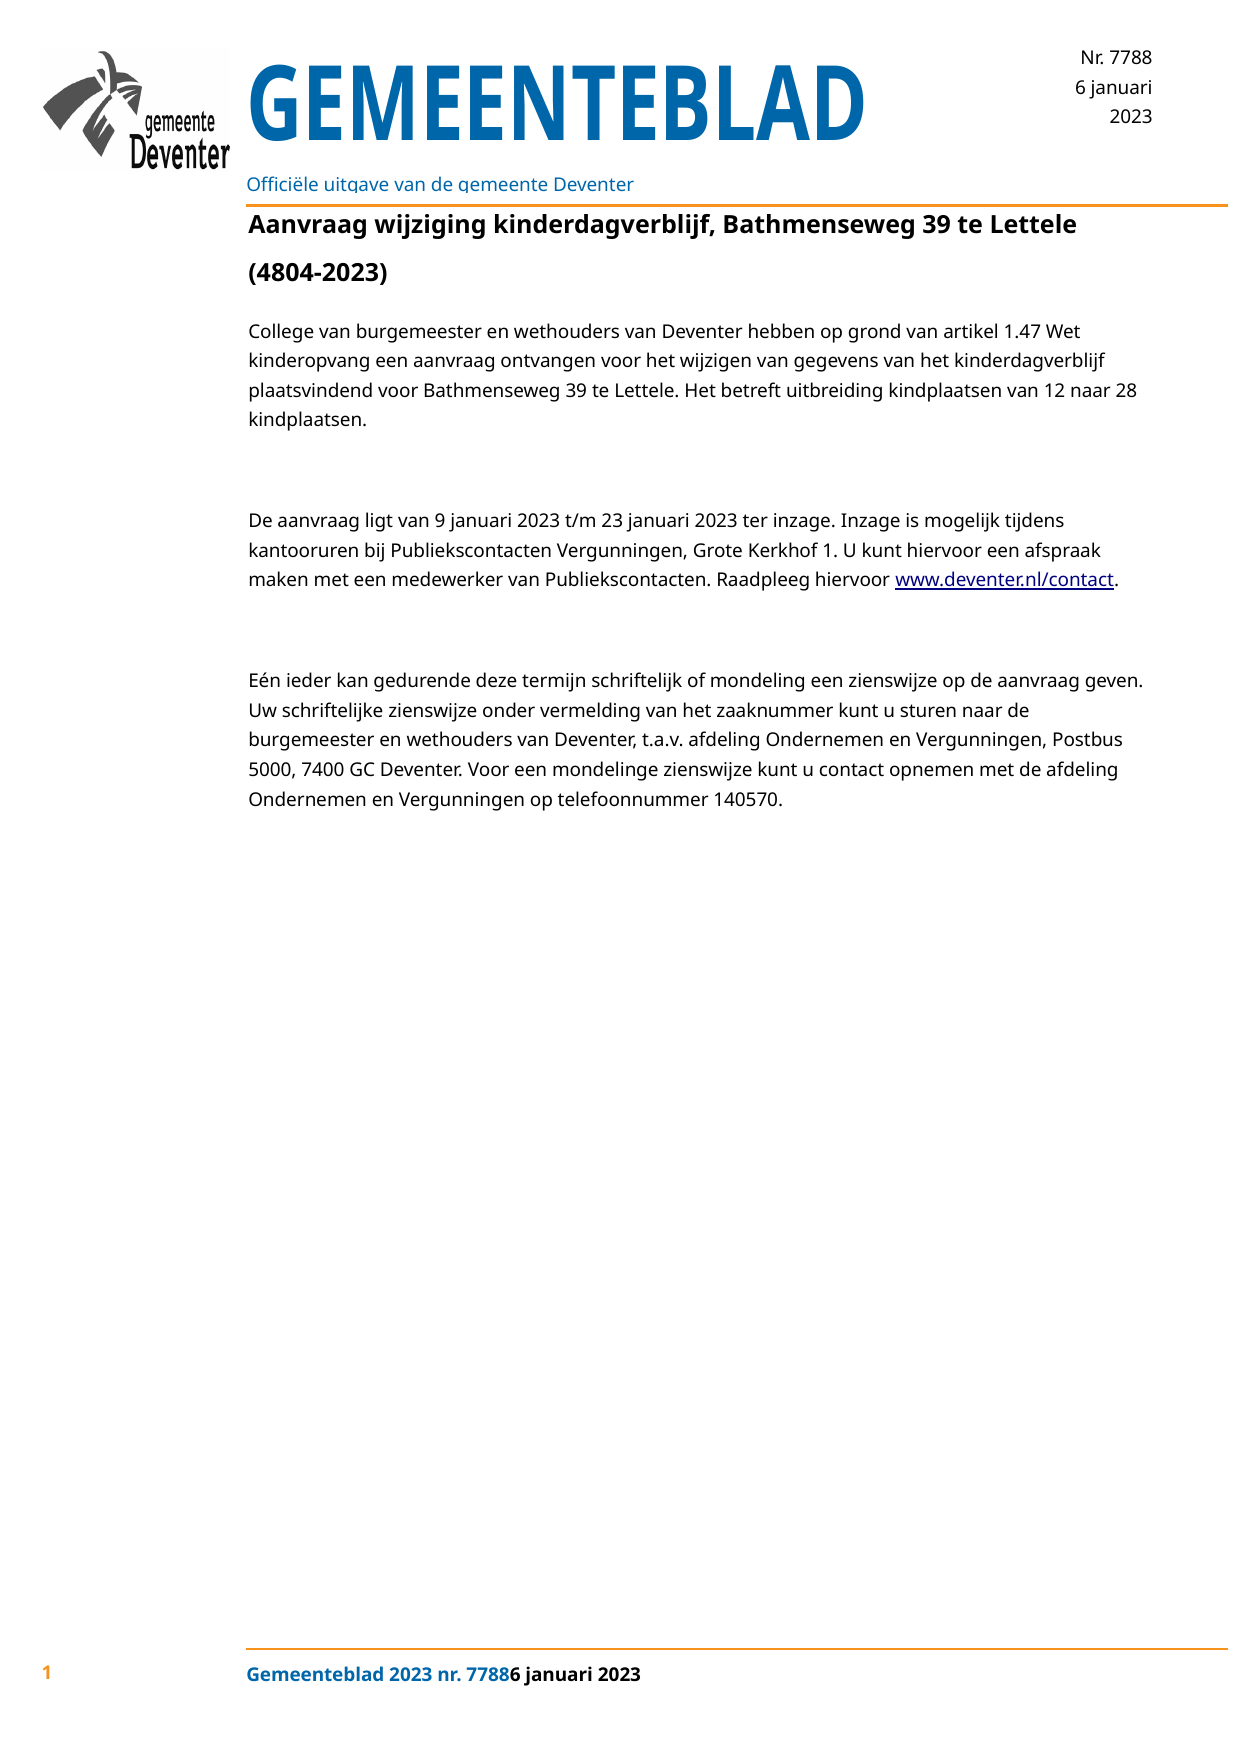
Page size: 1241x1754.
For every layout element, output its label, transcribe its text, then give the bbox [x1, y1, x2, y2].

text Eén ieder kan gedurende deze termijn schriftelijk of mondeling een zienswijze op de aanvraag geven. Uw schriftelijke zienswijze onder vermelding van het zaaknummer kunt u sturen naar de burgemeester en wethouders van Deventer, t.a.v. afdeling Ondernemen en Vergunningen, Postbus 5000, 7400 GC Deventer. Voor een mondelinge zienswijze kunt u contact opnemen met de afdeling Ondernemen en Vergunningen op telefoonnummer 140570. [248, 667, 1152, 812]
picture [41, 47, 231, 172]
text De aanvraag ligt van 9 januari 2023 t/m 23 januari 2023 ter inzage. Inzage is mogelijk tijdens kantooruren bij Publiekscontacten Vergunningen, Grote Kerkhof 1. U kunt hiervoor een afspraak maken met een medewerker van Publiekscontacten. Raadpleeg hiervoor www.deventer.nl/contact. [248, 507, 1152, 592]
text Aanvraag wijziging kinderdagverblijf, Bathmenseweg 39 te Lettele (4804-2023) [248, 207, 1152, 288]
text College van burgemeester en wethouders van Deventer hebben op grond van artikel 1.47 Wet kinderopvang een aanvraag ontvangen voor het wijzigen van gegevens van het kinderdagverblijf plaatsvindend voor Bathmenseweg 39 te Lettele. Het betreft uitbreiding kindplaatsen van 12 naar 28 kindplaatsen. [248, 318, 1152, 432]
